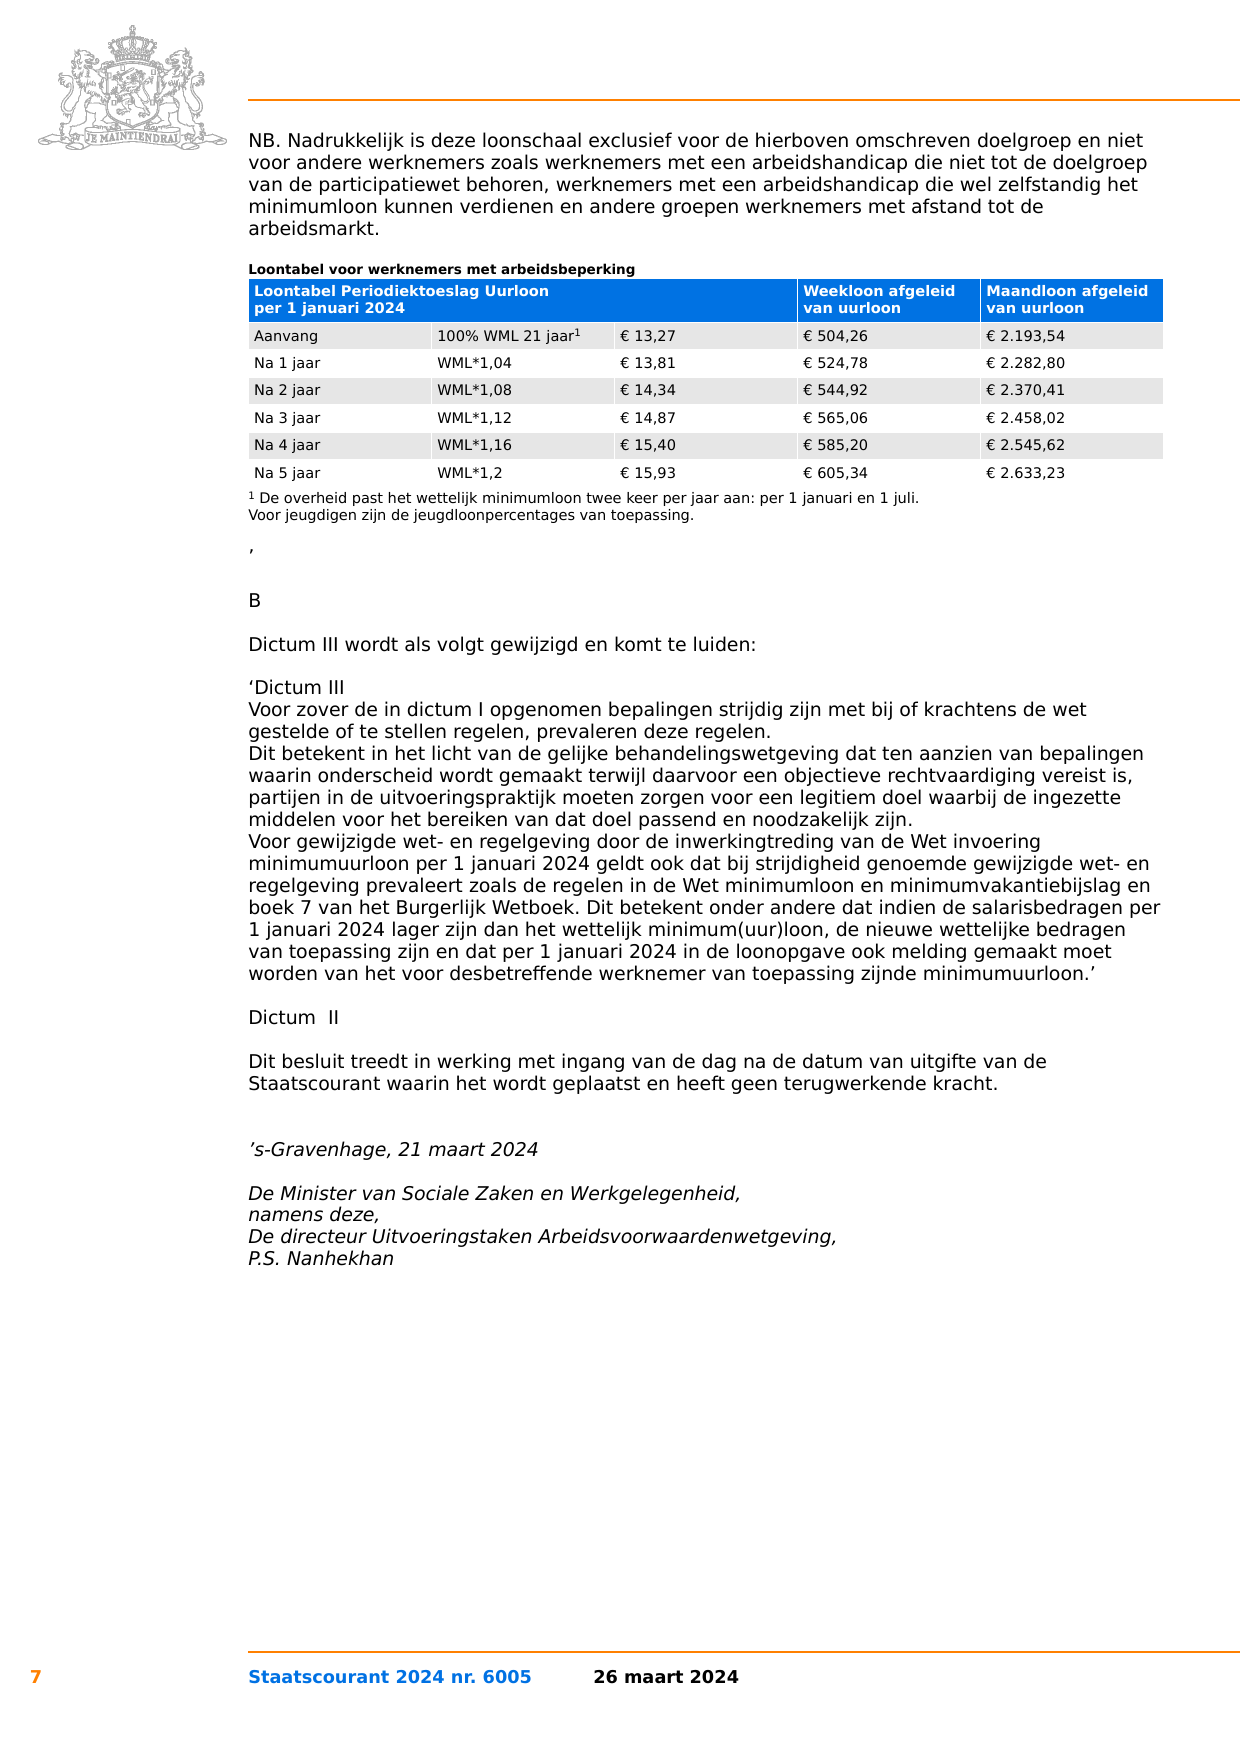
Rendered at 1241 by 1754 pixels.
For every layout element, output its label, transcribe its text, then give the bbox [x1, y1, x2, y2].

table_cell € 15,93 [615, 460, 797, 486]
table_cell Na 2 jaar [249, 378, 431, 404]
text ‘Dictum III [248, 677, 1163, 699]
table_cell WML*1,04 [432, 350, 614, 377]
table_cell WML*1,12 [432, 405, 614, 431]
text Dit besluit treedt in werking met ingang van de dag na de datum van uitgifte van de Staatscourant waarin het wordt geplaatst en heeft geen terugwerkende kracht. [248, 1051, 1163, 1095]
table_cell € 605,34 [798, 460, 980, 486]
table_cell WML*1,2 [432, 460, 614, 486]
table_cell € 544,92 [798, 378, 980, 404]
table_cell 100% WML 21 jaar1 [432, 323, 614, 349]
text B [248, 589, 1163, 612]
table_cell € 565,06 [798, 405, 980, 431]
table_cell € 13,81 [615, 350, 797, 377]
table_cell € 2.458,02 [981, 405, 1163, 431]
table_cell Maandloon afgeleid van uurloon [981, 279, 1163, 322]
table_cell Na 3 jaar [249, 405, 431, 431]
table_cell 1 De overheid past het wettelijk minimumloon twee keer per jaar aan: per 1 januari en 1 juli. Voor jeugdigen zijn de jeugdloonpercentages van toepassing. [248, 487, 1163, 524]
table_cell Na 5 jaar [249, 460, 431, 486]
table_cell € 2.370,41 [981, 378, 1163, 404]
table_cell € 2.633,23 [981, 460, 1163, 486]
table_cell € 2.282,80 [981, 350, 1163, 377]
text NB. Nadrukkelijk is deze loonschaal exclusief voor de hierboven omschreven doelgroep en niet voor andere werknemers zoals werknemers met een arbeidshandicap die niet tot de doelgroep van de participatiewet behoren, werknemers met een arbeidshandicap die wel zelfstandig het minimumloon kunnen verdienen en andere groepen werknemers met afstand tot de arbeidsmarkt. [248, 130, 1163, 240]
table_cell € 524,78 [798, 350, 980, 377]
table_cell Weekloon afgeleid van uurloon [798, 279, 980, 322]
table_cell € 585,20 [798, 433, 980, 459]
table_cell WML*1,08 [432, 378, 614, 404]
text De Minister van Sociale Zaken en Werkgelegenheid, namens deze, De directeur Uitvoeringstaken Arbeidsvoorwaardenwetgeving, P.S. Nanhekhan [248, 1182, 1163, 1270]
text Voor zover de in dictum I opgenomen bepalingen strijdig zijn met bij of krachtens de wet gestelde of te stellen regelen, prevaleren deze regelen. [248, 699, 1163, 743]
table_cell Na 4 jaar [249, 433, 431, 459]
table_cell Na 1 jaar [249, 350, 431, 377]
table_cell € 14,87 [615, 405, 797, 431]
table_cell € 14,34 [615, 378, 797, 404]
table_cell € 504,26 [798, 323, 980, 349]
table_cell € 15,40 [615, 433, 797, 459]
text Dit betekent in het licht van de gelijke behandelingswetgeving dat ten aanzien van bepalingen waarin onderscheid wordt gemaakt terwijl daarvoor een objectieve rechtvaardiging vereist is, partijen in de uitvoeringspraktijk moeten zorgen voor een legitiem doel waarbij de ingezette middelen voor het bereiken van dat doel passend en noodzakelijk zijn. [248, 743, 1163, 831]
table_cell € 2.545,62 [981, 433, 1163, 459]
table_header Loontabel voor werknemers met arbeidsbeperking [248, 262, 1163, 277]
table_cell Loontabel Periodiektoeslag Uurloon per 1 januari 2024 [249, 279, 797, 322]
table_cell Aanvang [249, 323, 431, 349]
picture [38, 25, 227, 150]
text Dictum II [248, 1007, 1163, 1029]
table_cell € 13,27 [615, 323, 797, 349]
text Dictum III wordt als volgt gewijzigd en komt te luiden: [248, 633, 1163, 655]
text ’ [248, 546, 1163, 568]
table_cell € 2.193,54 [981, 323, 1163, 349]
table_cell WML*1,16 [432, 433, 614, 459]
text ’s-Gravenhage, 21 maart 2024 [248, 1138, 1163, 1161]
text Voor gewijzigde wet- en regelgeving door de inwerkingtreding van de Wet invoering minimumuurloon per 1 januari 2024 geldt ook dat bij strijdigheid genoemde gewijzigde wet- en regelgeving prevaleert zoals de regelen in de Wet minimumloon en minimumvakantiebijslag en boek 7 van het Burgerlijk Wetboek. Dit betekent onder andere dat indien de salarisbedragen per 1 januari 2024 lager zijn dan het wettelijk minimum(uur)loon, de nieuwe wettelijke bedragen van toepassing zijn en dat per 1 januari 2024 in de loonopgave ook melding gemaakt moet worden van het voor desbetreffende werknemer van toepassing zijnde minimumuurloon.’ [248, 831, 1163, 985]
